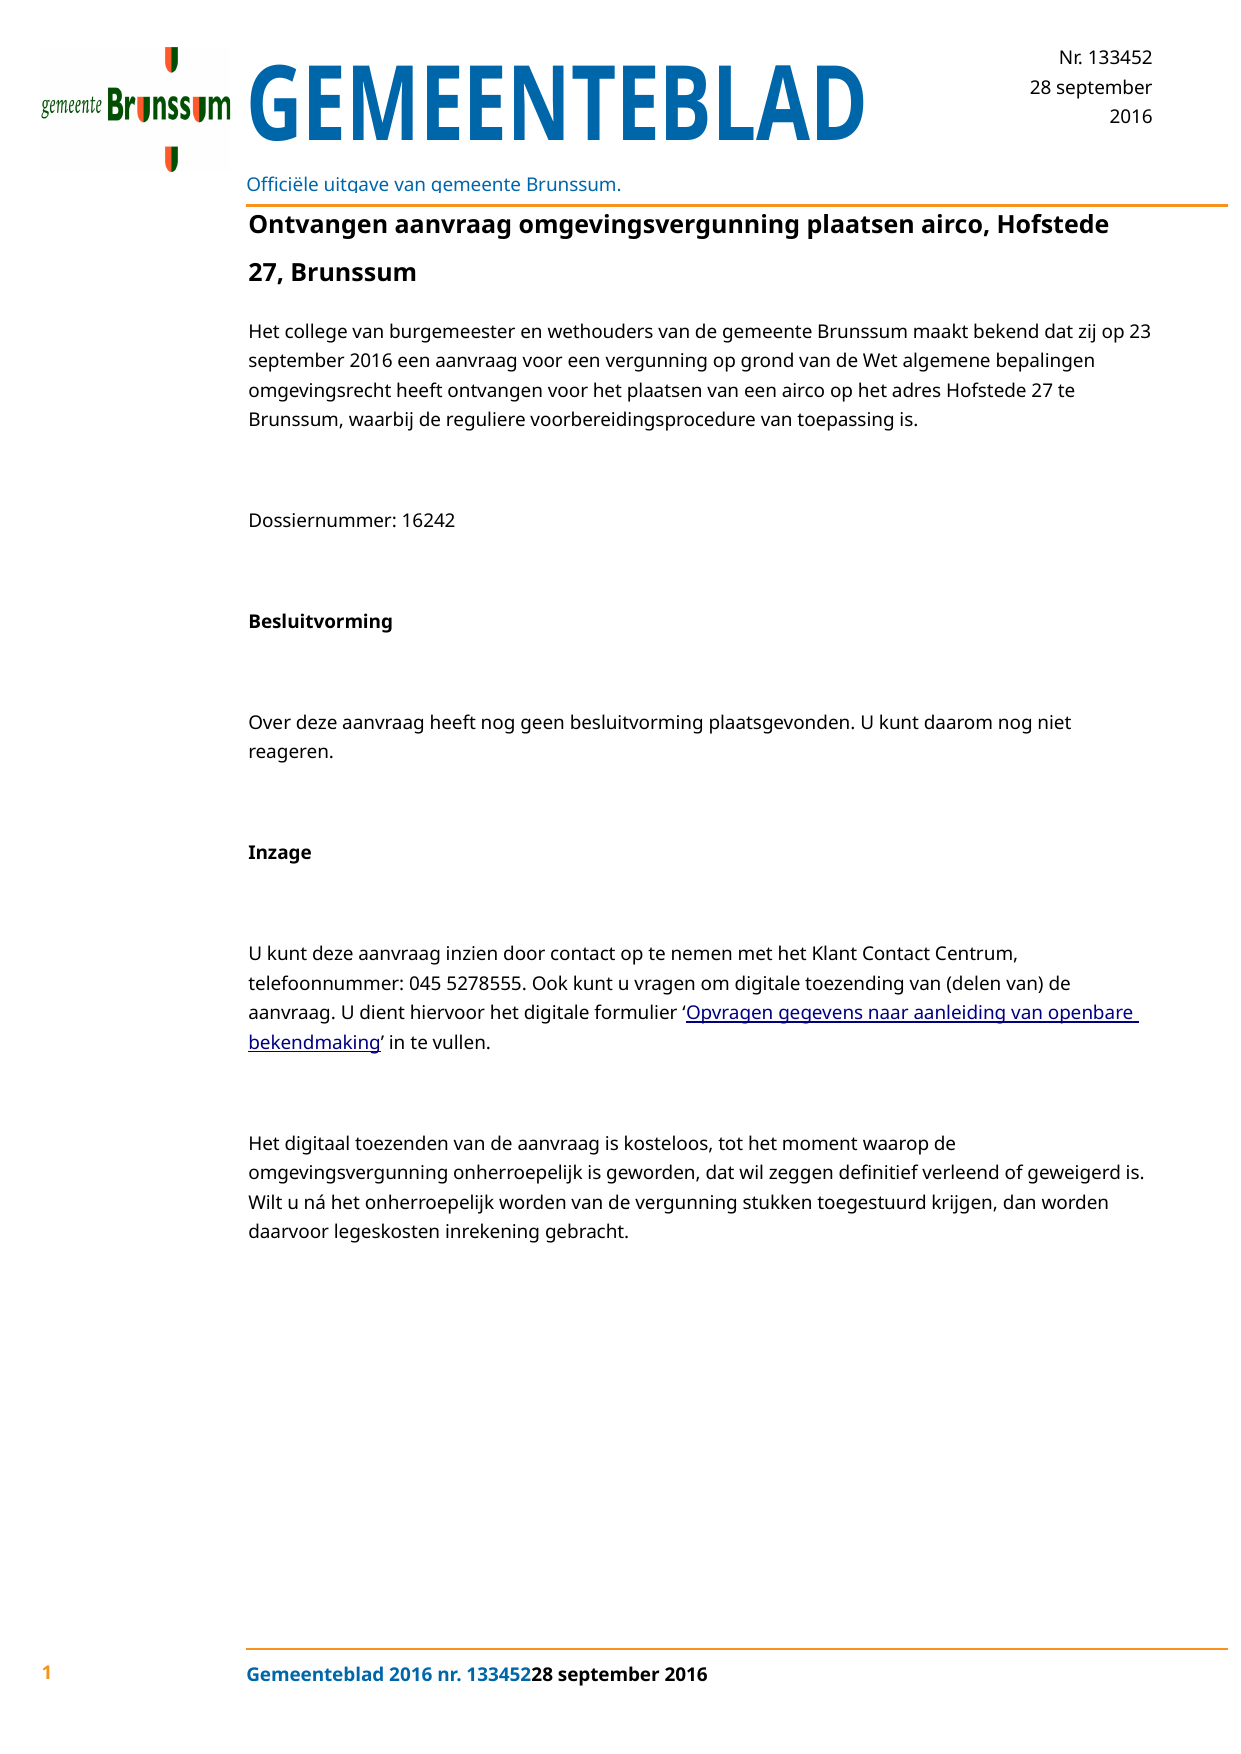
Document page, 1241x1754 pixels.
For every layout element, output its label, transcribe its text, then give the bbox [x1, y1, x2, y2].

text Dossiernummer: 16242 [248, 507, 1152, 533]
text U kunt deze aanvraag inzien door contact op te nemen met het Klant Contact Centrum, telefoonnummer: 045 5278555. Ook kunt u vragen om digitale toezending van (delen van) de aanvraag. U dient hiervoor het digitale formulier ‘Opvragen gegevens naar aanleiding van openbare bekendmaking’ in te vullen. [248, 940, 1152, 1055]
text Inzage [248, 839, 1152, 865]
text Het college van burgemeester en wethouders van de gemeente Brunssum maakt bekend dat zij op 23 september 2016 een aanvraag voor een vergunning op grond van de Wet algemene bepalingen omgevingsrecht heeft ontvangen voor het plaatsen van een airco op het adres Hofstede 27 te Brunssum, waarbij de reguliere voorbereidingsprocedure van toepassing is. [248, 318, 1152, 432]
text Over deze aanvraag heeft nog geen besluitvorming plaatsgevonden. U kunt daarom nog niet reageren. [248, 709, 1152, 764]
picture [41, 47, 231, 172]
text Besluitvorming [248, 608, 1152, 634]
text Ontvangen aanvraag omgevingsvergunning plaatsen airco, Hofstede 27, Brunssum [248, 207, 1152, 288]
text Het digitaal toezenden van de aanvraag is kosteloos, tot het moment waarop de omgevingsvergunning onherroepelijk is geworden, dat wil zeggen definitief verleend of geweigerd is. Wilt u ná het onherroepelijk worden van de vergunning stukken toegestuurd krijgen, dan worden daarvoor legeskosten inrekening gebracht. [248, 1130, 1152, 1244]
